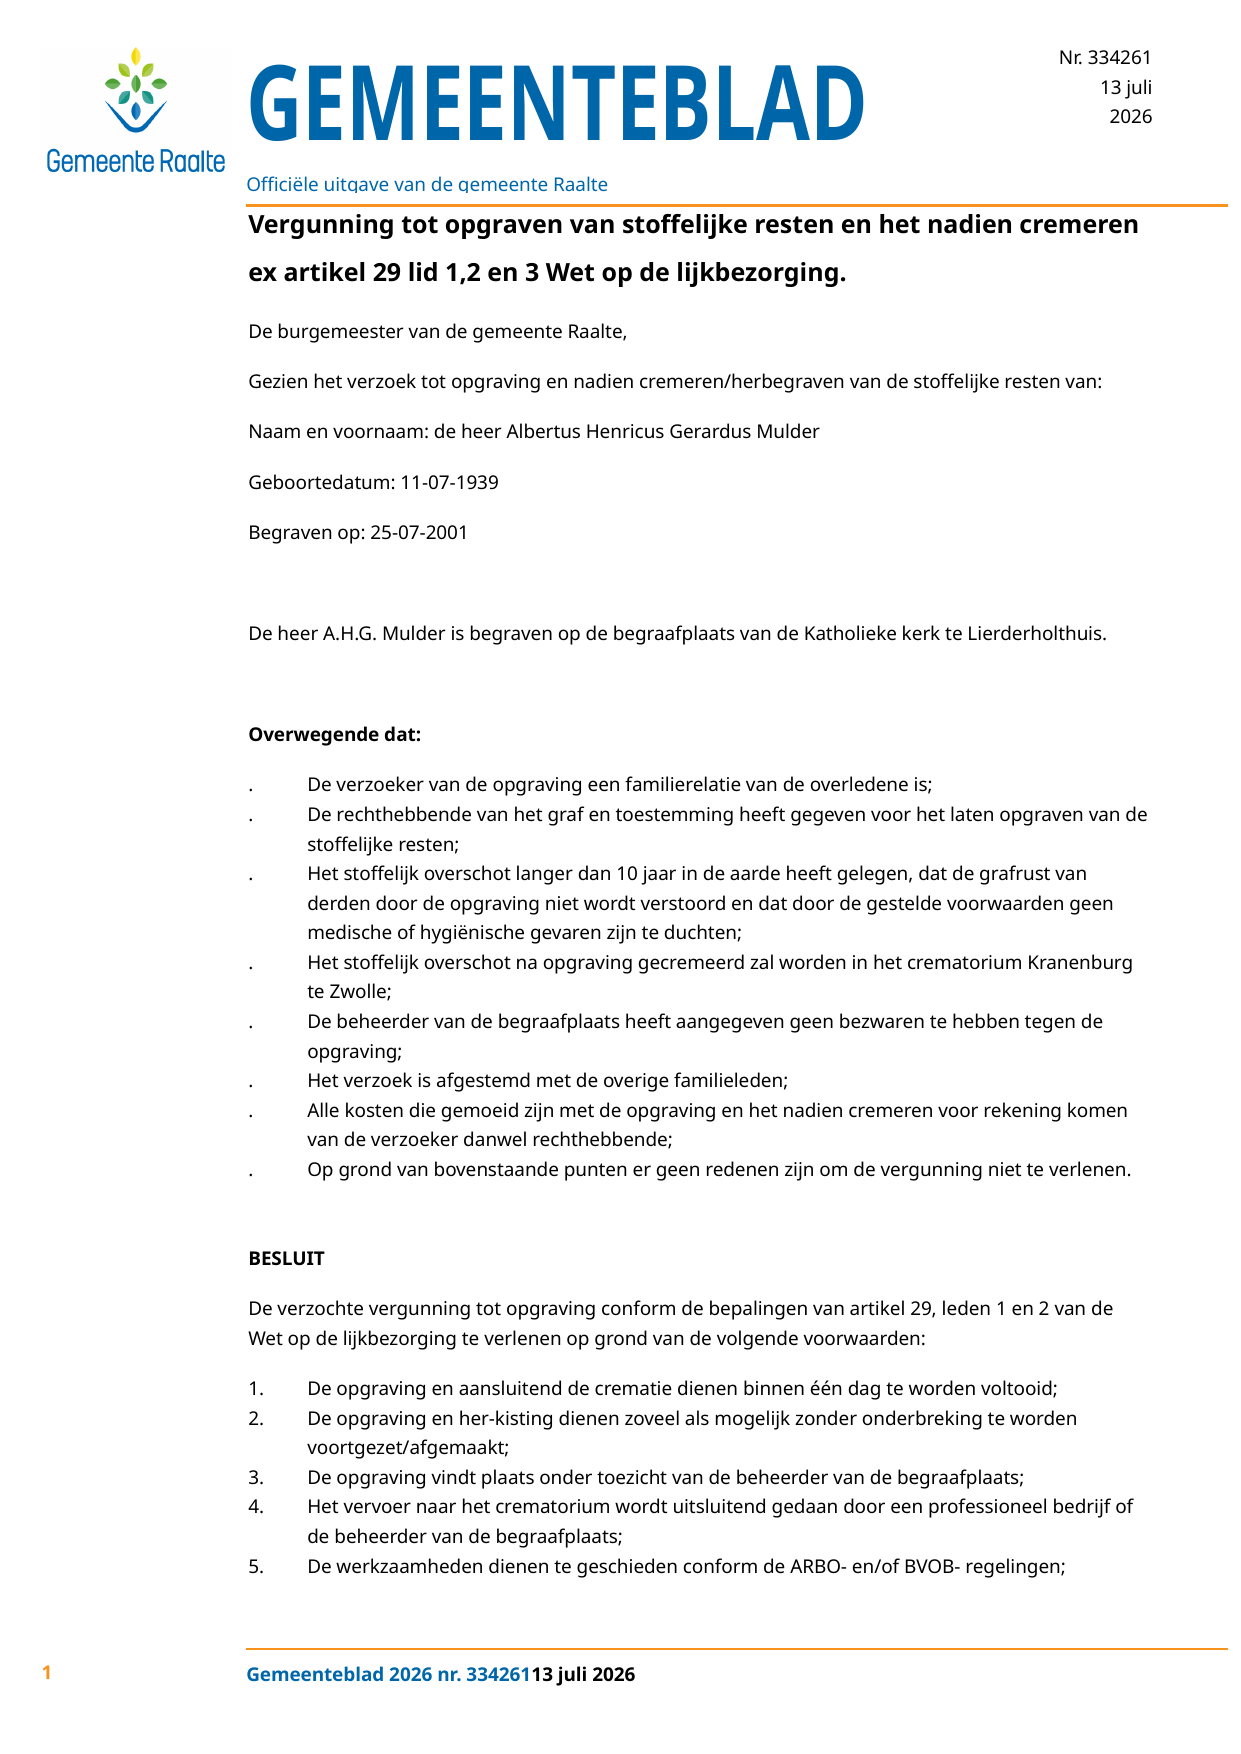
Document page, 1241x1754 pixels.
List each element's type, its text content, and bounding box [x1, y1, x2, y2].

list Op grond van bovenstaande punten er geen redenen zijn om de vergunning niet te verlenen. [248, 1156, 1152, 1182]
list De verzoeker van de opgraving een familierelatie van de overledene is; [248, 772, 1152, 797]
list De rechthebbende van het graf en toestemming heeft gegeven voor het laten opgraven van de stoffelijke resten; [248, 801, 1152, 857]
list De beheerder van de begraafplaats heeft aangegeven geen bezwaren te hebben tegen de opgraving; [248, 1008, 1152, 1064]
list Alle kosten die gemoeid zijn met de opgraving en het nadien cremeren voor rekening komen van de verzoeker danwel rechthebbende; [248, 1097, 1152, 1152]
list De opgraving en her-kisting dienen zoveel als mogelijk zonder onderbreking te worden voortgezet/afgemaakt; [248, 1405, 1152, 1460]
text De heer A.H.G. Mulder is begraven op de begraafplaats van de Katholieke kerk te Lierderholthuis. [248, 620, 1152, 646]
list Het vervoer naar het crematorium wordt uitsluitend gedaan door een professioneel bedrijf of de beheerder van de begraafplaats; [248, 1494, 1152, 1549]
text Gezien het verzoek tot opgraving en nadien cremeren/herbegraven van de stoffelijke resten van: [248, 368, 1152, 394]
text Begraven op: 25-07-2001 [248, 519, 1152, 545]
text Naam en voornaam: de heer Albertus Henricus Gerardus Mulder [248, 419, 1152, 444]
text BESLUIT [248, 1245, 1152, 1271]
text Vergunning tot opgraven van stoffelijke resten en het nadien cremeren ex artikel 29 lid 1,2 en 3 Wet op de lijkbezorging. [248, 207, 1152, 288]
list De opgraving en aansluitend de crematie dienen binnen één dag te worden voltooid; [248, 1375, 1152, 1401]
text Geboortedatum: 11-07-1939 [248, 469, 1152, 495]
text De burgemeester van de gemeente Raalte, [248, 318, 1152, 344]
list De opgraving vindt plaats onder toezicht van de beheerder van de begraafplaats; [248, 1464, 1152, 1490]
text De verzochte vergunning tot opgraving conform de bepalingen van artikel 29, leden 1 en 2 van de Wet op de lijkbezorging te verlenen op grond van de volgende voorwaarden: [248, 1295, 1152, 1351]
list De werkzaamheden dienen te geschieden conform de ARBO- en/of BVOB- regelingen; [248, 1553, 1152, 1579]
list Het verzoek is afgestemd met de overige familieleden; [248, 1067, 1152, 1093]
list Het stoffelijk overschot na opgraving gecremeerd zal worden in het crematorium Kranenburg te Zwolle; [248, 949, 1152, 1004]
picture [41, 47, 231, 172]
text Overwegende dat: [248, 721, 1152, 747]
list Het stoffelijk overschot langer dan 10 jaar in de aarde heeft gelegen, dat de grafrust van derden door de opgraving niet wordt verstoord en dat door de gestelde voorwaarden geen medische of hygiënische gevaren zijn te duchten; [248, 860, 1152, 945]
